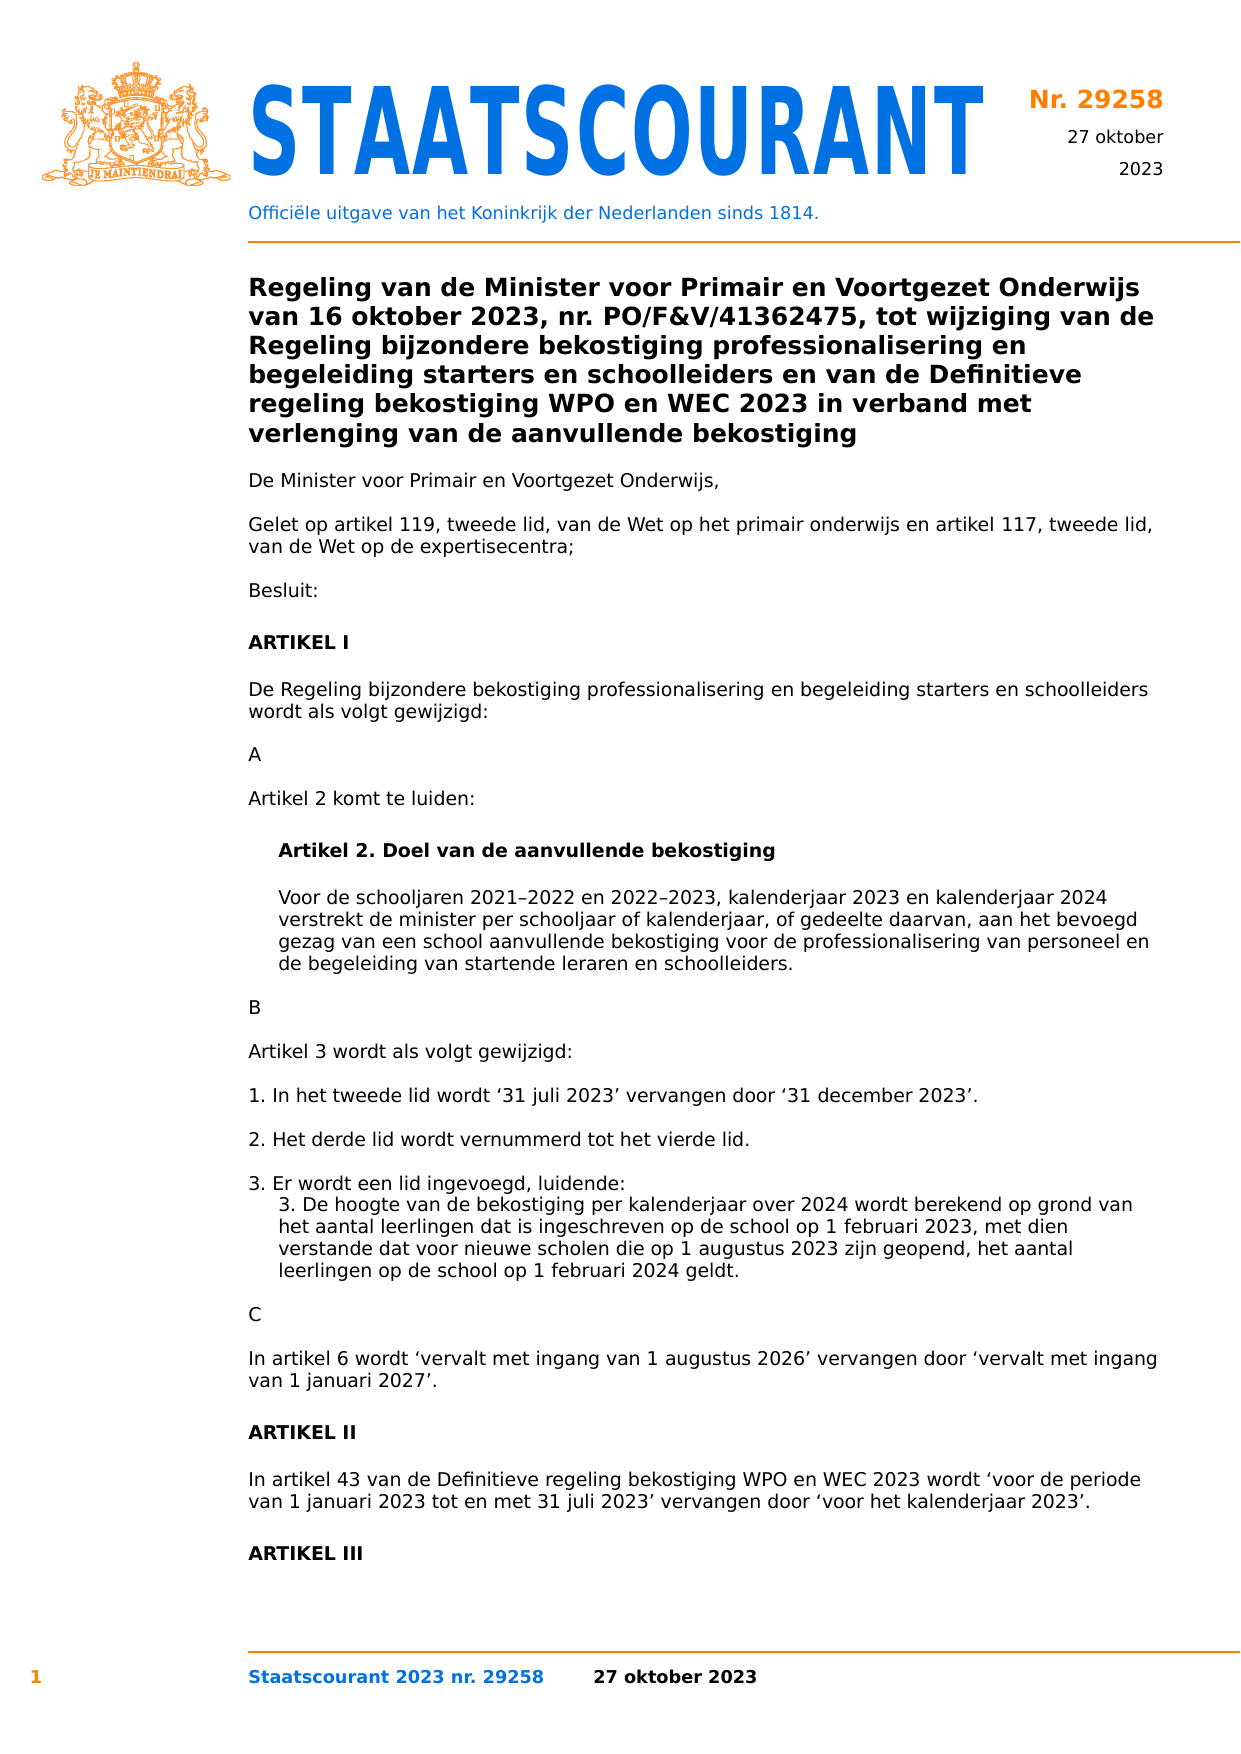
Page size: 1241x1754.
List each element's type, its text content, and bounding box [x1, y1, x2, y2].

text De Regeling bijzondere bekostiging professionalisering en begeleiding starters en schoolleiders wordt als volgt gewijzigd: [248, 678, 1163, 722]
text C [248, 1304, 1163, 1326]
text De Minister voor Primair en Voortgezet Onderwijs, [248, 470, 1163, 492]
table_cell 2023 [998, 153, 1240, 203]
text Voor de schooljaren 2021–2022 en 2022–2023, kalenderjaar 2023 en kalenderjaar 2024 verstrekt de minister per schooljaar of kalenderjaar, of gedeelte daarvan, aan het bevoegd gezag van een school aanvullende bekostiging voor de professionalisering van personeel en de begeleiding van startende leraren en schoolleiders. [278, 887, 1163, 975]
table_cell Officiële uitgave van het Koninkrijk der Nederlanden sinds 1814. [248, 203, 1240, 241]
text Besluit: [248, 579, 1163, 602]
text 1. In het tweede lid wordt ‘31 juli 2023’ vervangen door ‘31 december 2023’. [248, 1085, 1163, 1107]
subtitle Regeling van de Minister voor Primair en Voortgezet Onderwijs van 16 oktober 2023, nr. PO/F&V/41362475, tot wijziging van de Regeling bijzondere bekostiging professionalisering en begeleiding starters en schoolleiders en van de Definitieve regeling bekostiging WPO en WEC 2023 in verband met verlenging van de aanvullende bekostiging [248, 273, 1163, 448]
text Artikel 2 komt te luiden: [248, 788, 1163, 810]
table_header [25, 62, 248, 241]
text 2. Het derde lid wordt vernummerd tot het vierde lid. [248, 1128, 1163, 1151]
text A [248, 744, 1163, 766]
table_cell 27 oktober [998, 121, 1240, 153]
picture [41, 62, 231, 186]
text B [248, 997, 1163, 1019]
subtitle Artikel 2. Doel van de aanvullende bekostiging [278, 840, 1163, 862]
text 3. De hoogte van de bekostiging per kalenderjaar over 2024 wordt berekend op grond van het aantal leerlingen dat is ingeschreven op de school op 1 februari 2023, met dien verstande dat voor nieuwe scholen die op 1 augustus 2023 zijn geopend, het aantal leerlingen op de school op 1 februari 2024 geldt. [278, 1194, 1163, 1282]
subtitle ARTIKEL II [248, 1422, 1163, 1444]
table_header Nr. 29258 [998, 62, 1240, 121]
text Gelet op artikel 119, tweede lid, van de Wet op het primair onderwijs en artikel 117, tweede lid, van de Wet op de expertisecentra; [248, 514, 1163, 558]
subtitle ARTIKEL III [248, 1543, 1163, 1565]
subtitle ARTIKEL I [248, 632, 1163, 653]
table_header STAATSCOURANT [248, 62, 998, 203]
text In artikel 6 wordt ‘vervalt met ingang van 1 augustus 2026’ vervangen door ‘vervalt met ingang van 1 januari 2027’. [248, 1348, 1163, 1392]
text 3. Er wordt een lid ingevoegd, luidende: [248, 1172, 1163, 1194]
text Artikel 3 wordt als volgt gewijzigd: [248, 1041, 1163, 1063]
text In artikel 43 van de Definitieve regeling bekostiging WPO en WEC 2023 wordt ‘voor de periode van 1 januari 2023 tot en met 31 juli 2023’ vervangen door ‘voor het kalenderjaar 2023’. [248, 1469, 1163, 1513]
